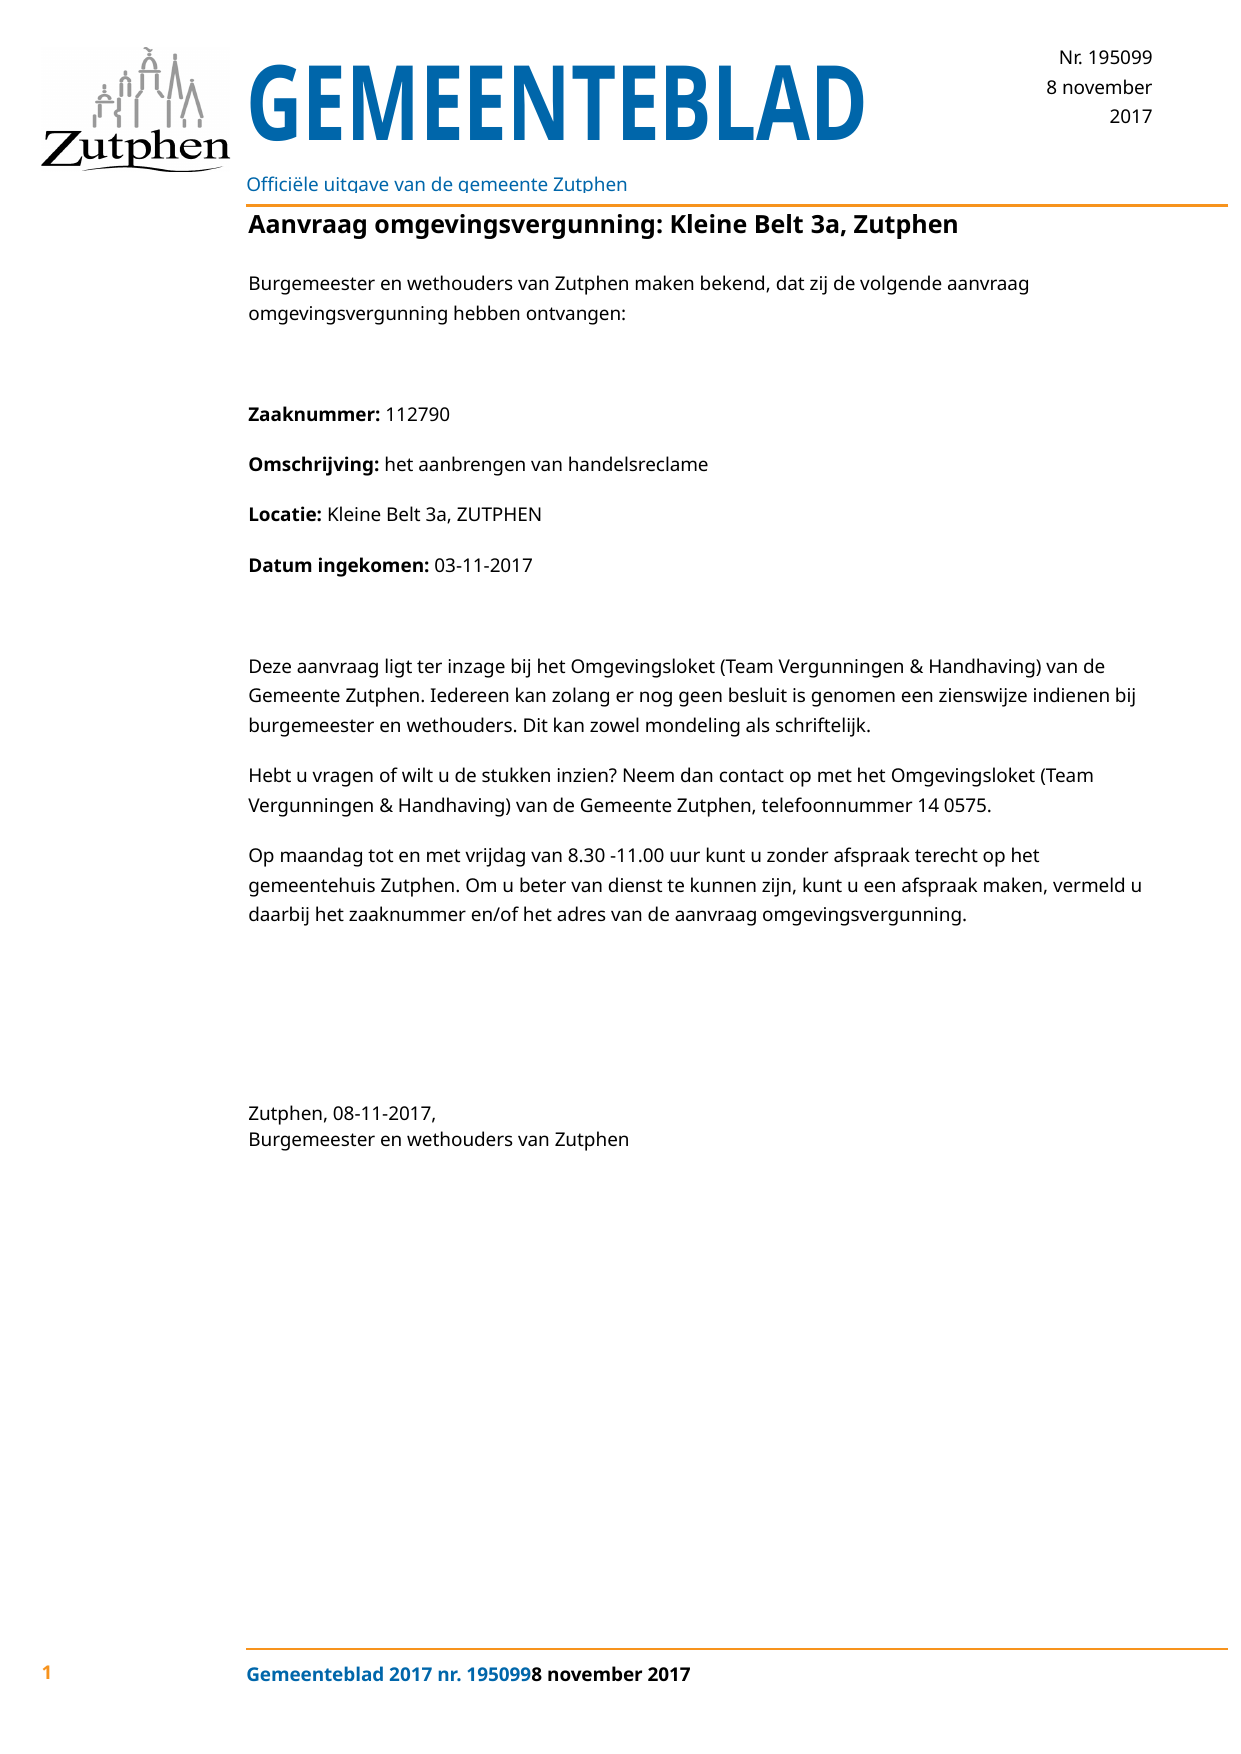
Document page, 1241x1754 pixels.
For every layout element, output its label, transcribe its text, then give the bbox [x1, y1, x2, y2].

text Op maandag tot en met vrijdag van 8.30 -11.00 uur kunt u zonder afspraak terecht op het gemeentehuis Zutphen. Om u beter van dienst te kunnen zijn, kunt u een afspraak maken, vermeld u daarbij het zaaknummer en/of het adres van de aanvraag omgevingsvergunning. [248, 842, 1152, 927]
text Omschrijving: het aanbrengen van handelsreclame [248, 451, 1152, 477]
text Datum ingekomen: 03-11-2017 [248, 552, 1152, 578]
text Zaaknummer: 112790 [248, 401, 1152, 426]
picture [41, 47, 231, 172]
text Deze aanvraag ligt ter inzage bij het Omgevingsloket (Team Vergunningen & Handhaving) van de Gemeente Zutphen. Iedereen kan zolang er nog geen besluit is genomen een zienswijze indienen bij burgemeester en wethouders. Dit kan zowel mondeling als schriftelijk. [248, 653, 1152, 738]
text Burgemeester en wethouders van Zutphen maken bekend, dat zij de volgende aanvraag omgevingsvergunning hebben ontvangen: [248, 270, 1152, 326]
text Aanvraag omgevingsvergunning: Kleine Belt 3a, Zutphen [248, 207, 1152, 241]
text Zutphen, 08-11-2017, [248, 1101, 1152, 1126]
text Hebt u vragen of wilt u de stukken inzien? Neem dan contact op met het Omgevingsloket (Team Vergunningen & Handhaving) van de Gemeente Zutphen, telefoonnummer 14 0575. [248, 762, 1152, 818]
text Burgemeester en wethouders van Zutphen [248, 1126, 1152, 1152]
text Locatie: Kleine Belt 3a, ZUTPHEN [248, 502, 1152, 527]
